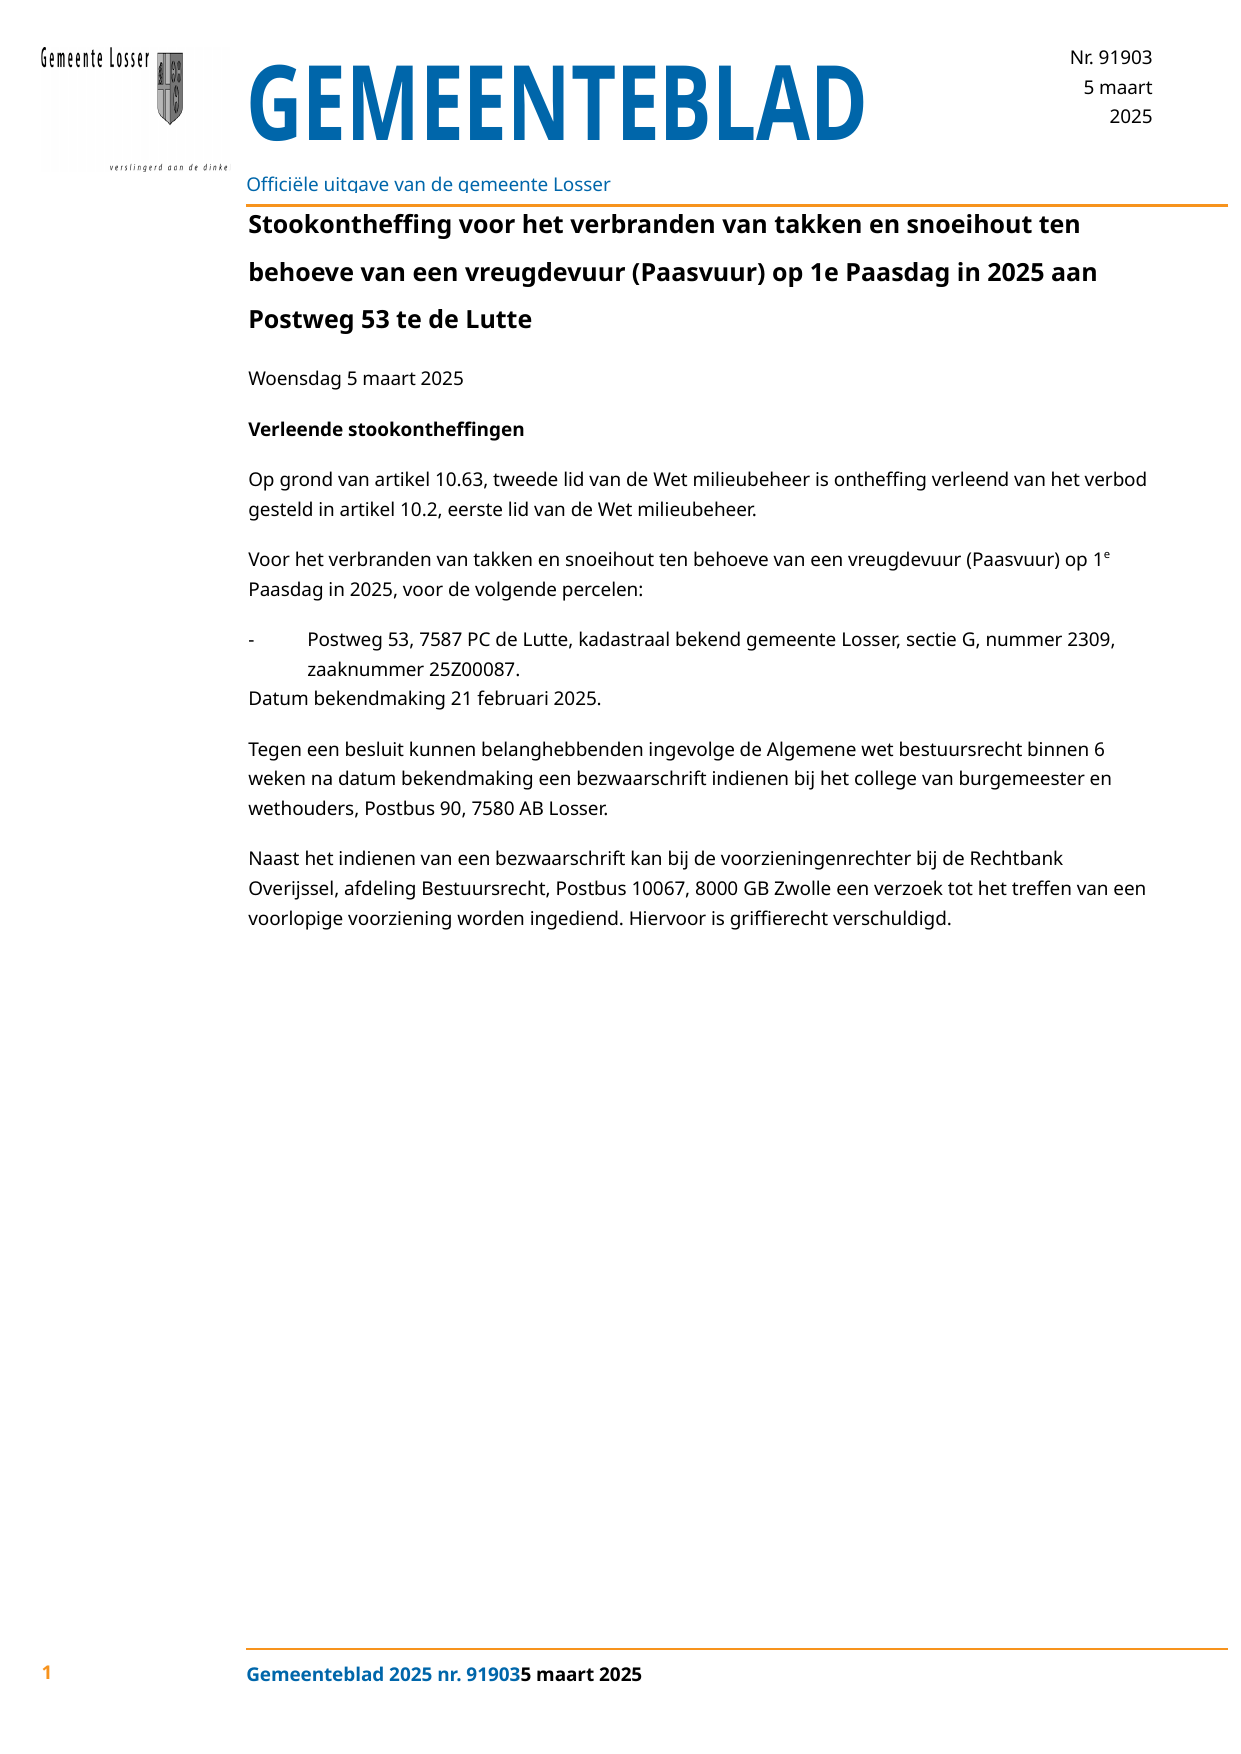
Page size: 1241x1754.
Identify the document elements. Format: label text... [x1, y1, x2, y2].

text Datum bekendmaking 21 februari 2025. [248, 686, 1152, 711]
text Tegen een besluit kunnen belanghebbenden ingevolge de Algemene wet bestuursrecht binnen 6 weken na datum bekendmaking een bezwaarschrift indienen bij het college van burgemeester en wethouders, Postbus 90, 7580 AB Losser. [248, 736, 1152, 821]
text Woensdag 5 maart 2025 [248, 366, 1152, 391]
text Op grond van artikel 10.63, tweede lid van de Wet milieubeheer is ontheffing verleend van het verbod gesteld in artikel 10.2, eerste lid van de Wet milieubeheer. [248, 466, 1152, 522]
text Stookontheffing voor het verbranden van takken en snoeihout ten behoeve van een vreugdevuur (Paasvuur) op 1e Paasdag in 2025 aan Postweg 53 te de Lutte [248, 207, 1152, 336]
text Naast het indienen van een bezwaarschrift kan bij de voorzieningenrechter bij de Rechtbank Overijssel, afdeling Bestuursrecht, Postbus 10067, 8000 GB Zwolle een verzoek tot het treffen van een voorlopige voorziening worden ingediend. Hiervoor is griffierecht verschuldigd. [248, 846, 1152, 930]
picture [41, 47, 231, 172]
text Verleende stookontheffingen [248, 416, 1152, 442]
list Postweg 53, 7587 PC de Lutte, kadastraal bekend gemeente Losser, sectie G, nummer 2309, zaaknummer 25Z00087. [248, 626, 1152, 682]
text Voor het verbranden van takken en snoeihout ten behoeve van een vreugdevuur (Paasvuur) op 1e Paasdag in 2025, voor de volgende percelen: [248, 546, 1152, 602]
